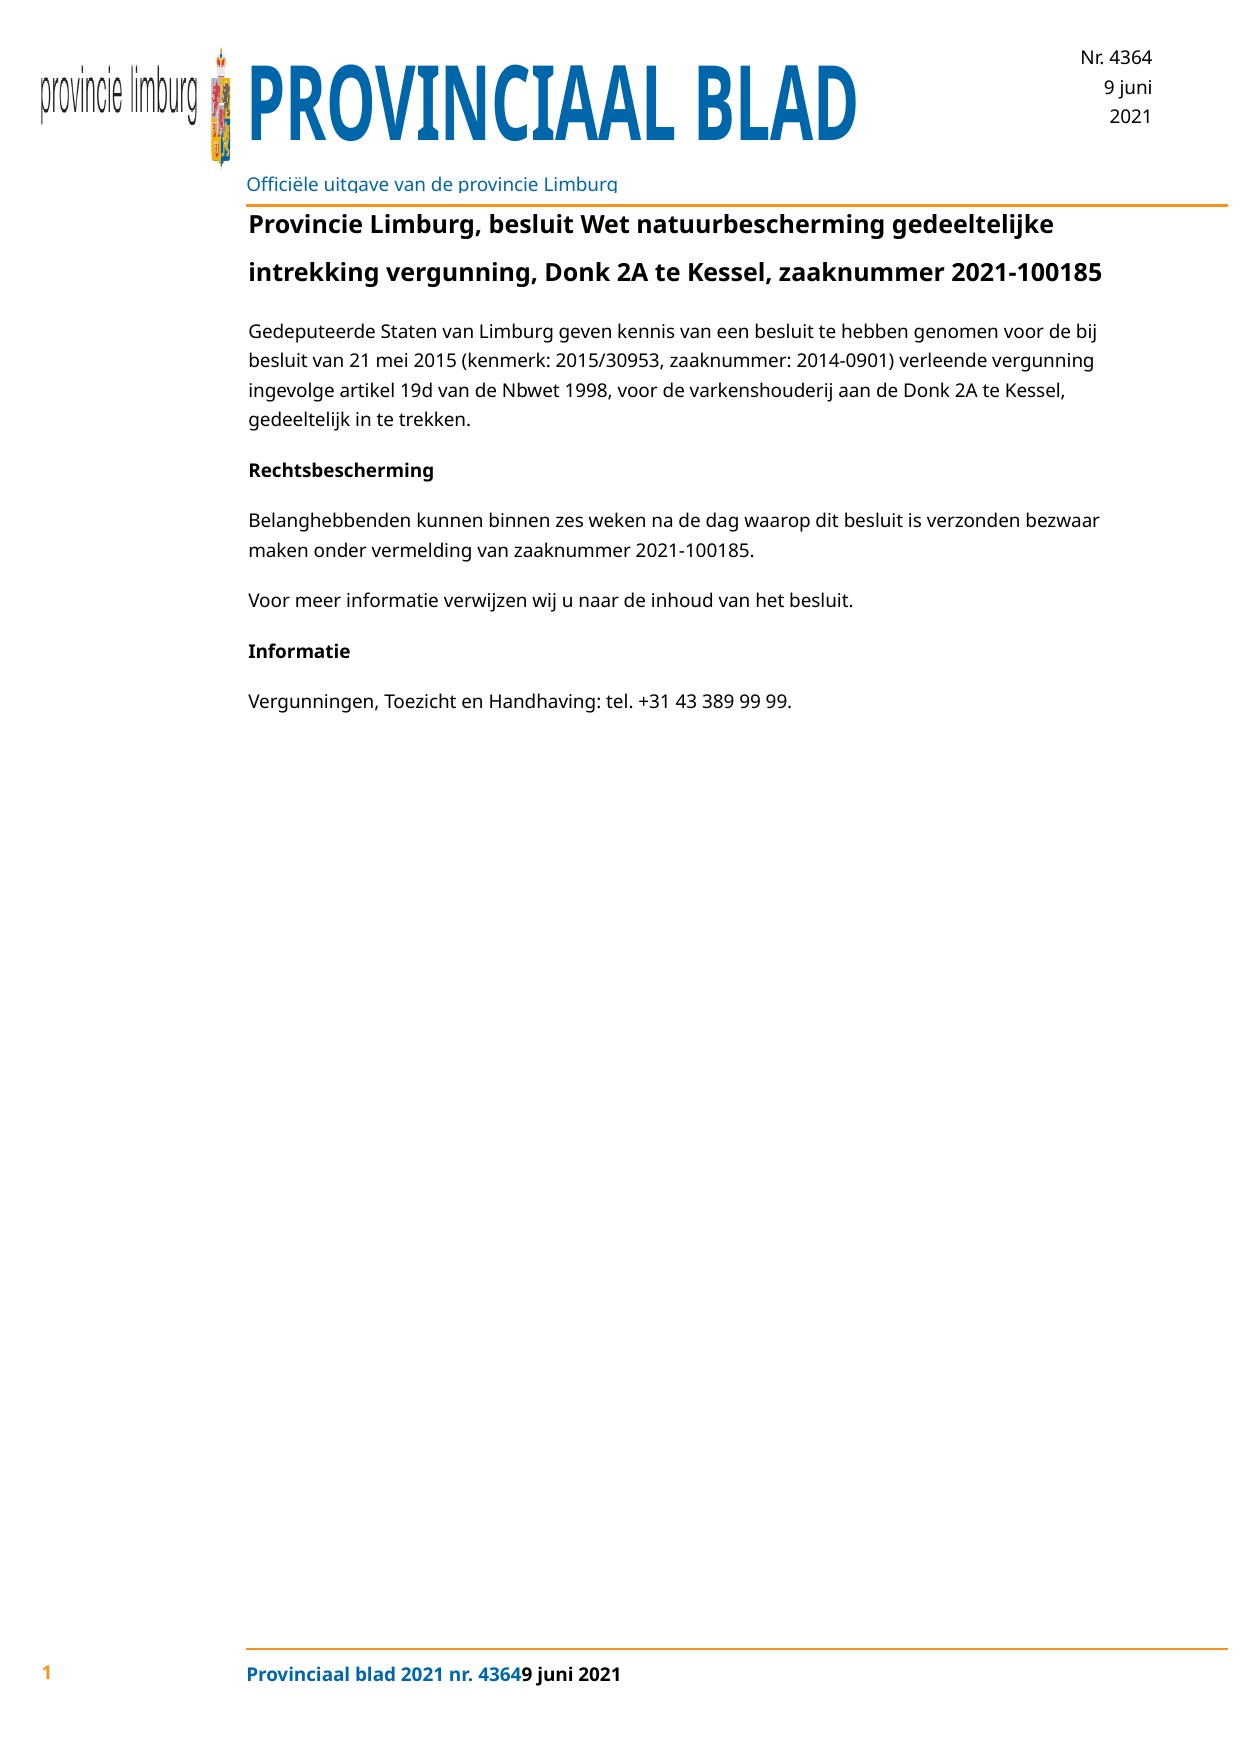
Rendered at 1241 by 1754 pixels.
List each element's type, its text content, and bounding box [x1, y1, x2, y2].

text Voor meer informatie verwijzen wij u naar de inhoud van het besluit. [248, 587, 1152, 613]
text Informatie [248, 638, 1152, 664]
text Provincie Limburg, besluit Wet natuurbescherming gedeeltelijke intrekking vergunning, Donk 2A te Kessel, zaaknummer 2021-100185 [248, 207, 1152, 288]
text Belanghebbenden kunnen binnen zes weken na de dag waarop dit besluit is verzonden bezwaar maken onder vermelding van zaaknummer 2021-100185. [248, 507, 1152, 563]
text Vergunningen, Toezicht en Handhaving: tel. +31 43 389 99 99. [248, 688, 1152, 714]
text Rechtsbescherming [248, 457, 1152, 483]
text Gedeputeerde Staten van Limburg geven kennis van een besluit te hebben genomen voor de bij besluit van 21 mei 2015 (kenmerk: 2015/30953, zaaknummer: 2014-0901) verleende vergunning ingevolge artikel 19d van de Nbwet 1998, voor de varkenshouderij aan de Donk 2A te Kessel, gedeeltelijk in te trekken. [248, 318, 1152, 432]
picture [41, 47, 231, 172]
